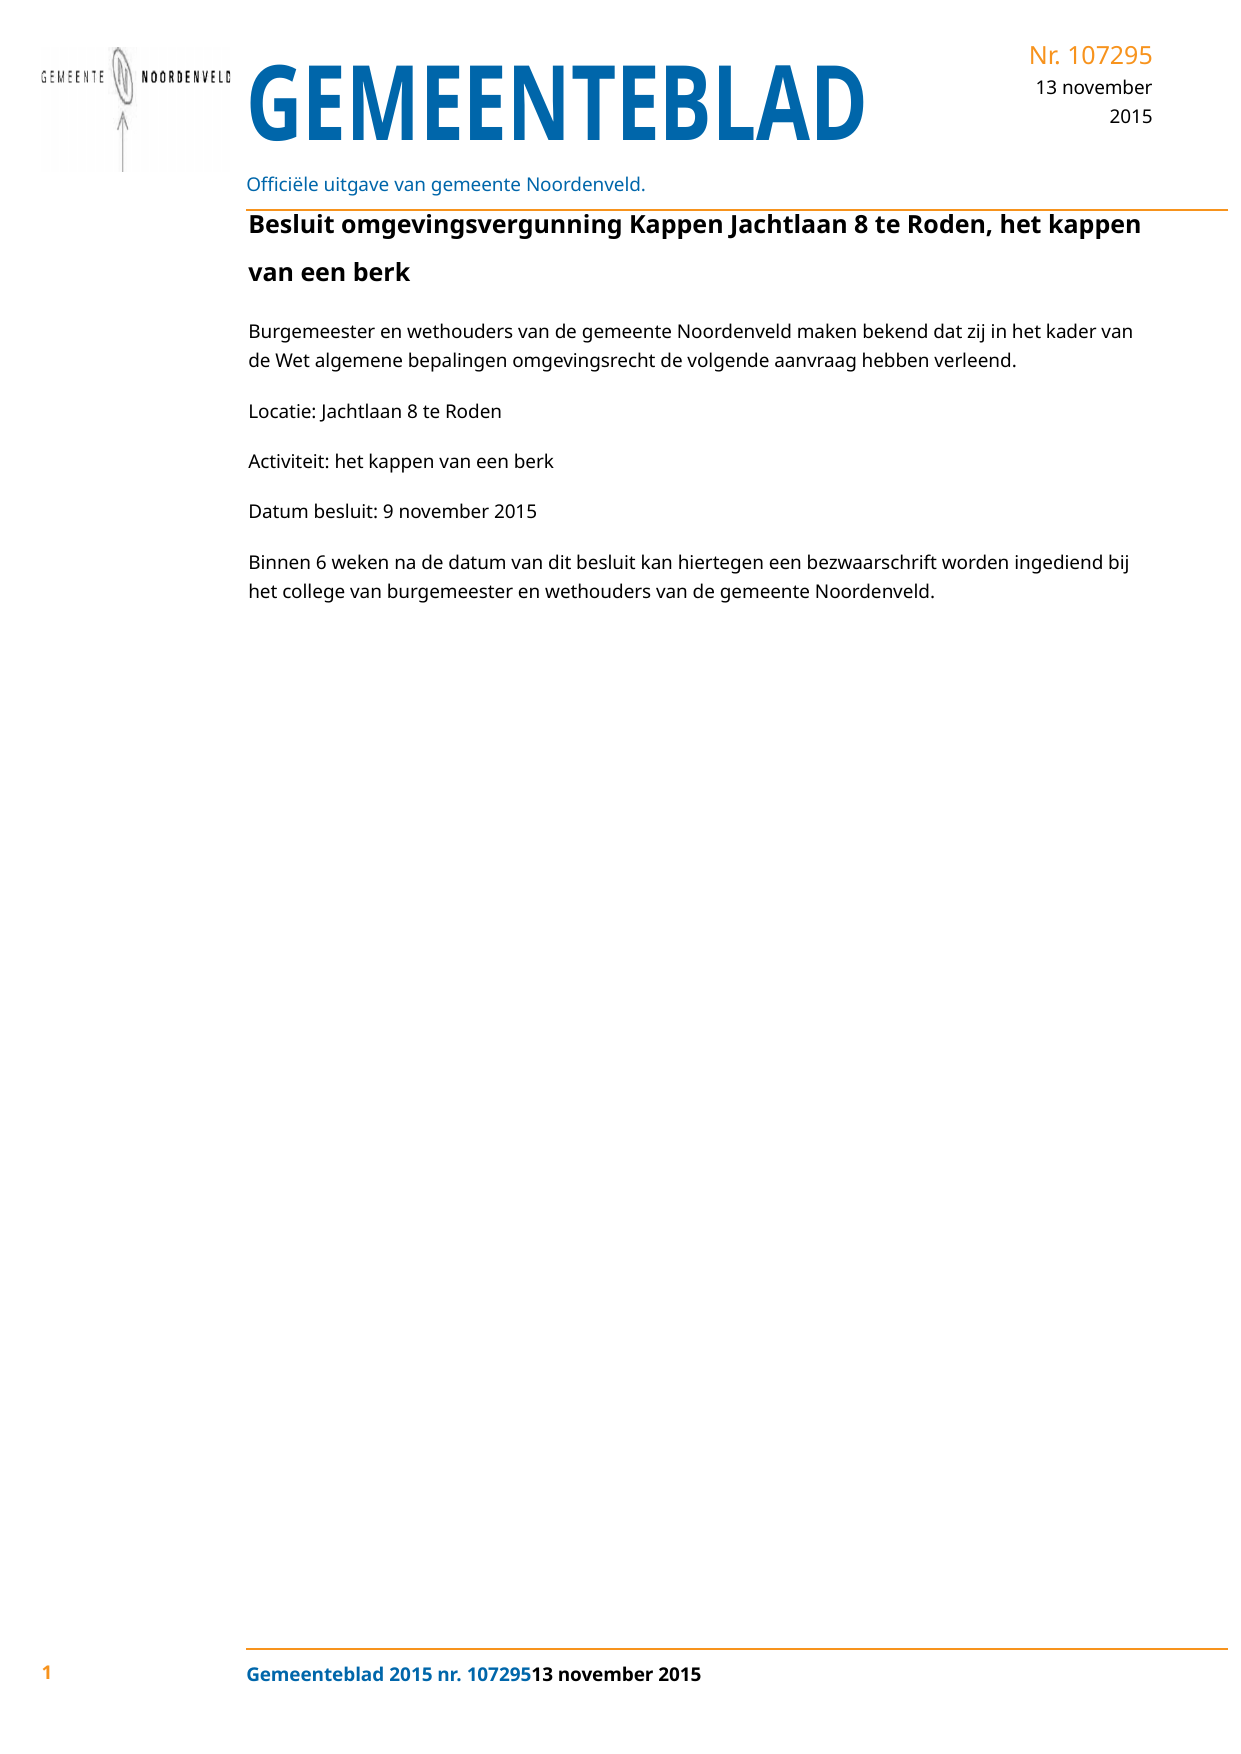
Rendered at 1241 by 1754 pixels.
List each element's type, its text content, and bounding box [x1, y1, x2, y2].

text Locatie: Jachtlaan 8 te Roden [248, 398, 1152, 424]
picture [41, 47, 231, 172]
text Activiteit: het kappen van een berk [248, 448, 1152, 474]
text Binnen 6 weken na de datum van dit besluit kan hiertegen een bezwaarschrift worden ingediend bij het college van burgemeester en wethouders van de gemeente Noordenveld. [248, 549, 1152, 604]
text Besluit omgevingsvergunning Kappen Jachtlaan 8 te Roden, het kappen van een berk [248, 211, 1152, 288]
text Datum besluit: 9 november 2015 [248, 499, 1152, 524]
text Burgemeester en wethouders van de gemeente Noordenveld maken bekend dat zij in het kader van de Wet algemene bepalingen omgevingsrecht de volgende aanvraag hebben verleend. [248, 318, 1152, 373]
